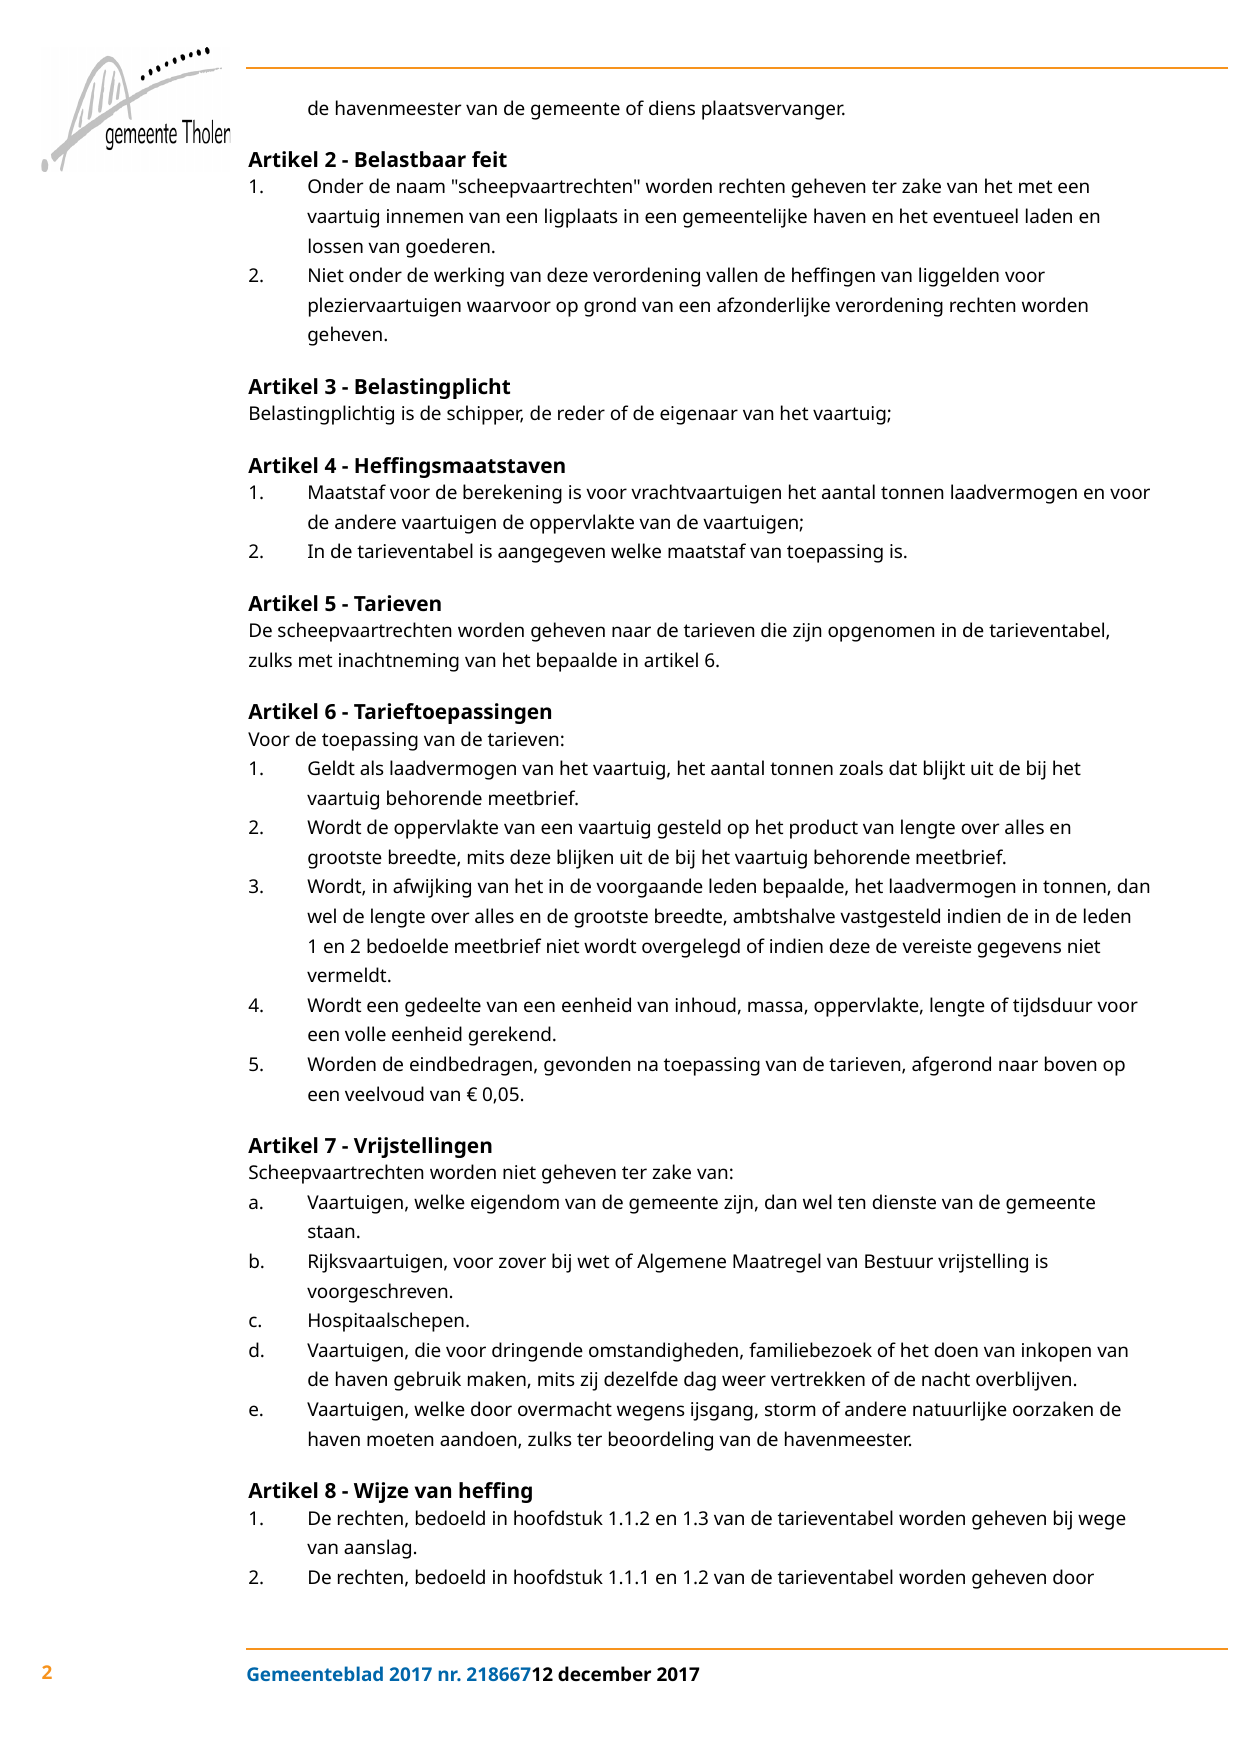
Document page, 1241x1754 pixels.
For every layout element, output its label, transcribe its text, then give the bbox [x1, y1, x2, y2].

list Geldt als laadvermogen van het vaartuig, het aantal tonnen zoals dat blijkt uit de bij het vaartuig behorende meetbrief. [248, 755, 1152, 811]
text Artikel 6 - Tarieftoepassingen [248, 697, 1152, 726]
text Scheepvaartrechten worden niet geheven ter zake van: [248, 1159, 1152, 1185]
text Belastingplichtig is de schipper, de reder of de eigenaar van het vaartuig; [248, 400, 1152, 426]
text Artikel 2 - Belastbaar feit [248, 145, 1152, 174]
list In de tarieventabel is aangegeven welke maatstaf van toepassing is. [248, 538, 1152, 564]
list de havenmeester van de gemeente of diens plaatsvervanger. [248, 95, 1152, 121]
list Vaartuigen, welke door overmacht wegens ijsgang, storm of andere natuurlijke oorzaken de haven moeten aandoen, zulks ter beoordeling van de havenmeester. [248, 1396, 1152, 1452]
list De rechten, bedoeld in hoofdstuk 1.1.2 en 1.3 van de tarieventabel worden geheven bij wege van aanslag. [248, 1505, 1152, 1560]
picture [41, 47, 231, 172]
list Vaartuigen, die voor dringende omstandigheden, familiebezoek of het doen van inkopen van de haven gebruik maken, mits zij dezelfde dag weer vertrekken of de nacht overblijven. [248, 1337, 1152, 1392]
list Vaartuigen, welke eigendom van de gemeente zijn, dan wel ten dienste van de gemeente staan. [248, 1189, 1152, 1244]
list Niet onder de werking van deze verordening vallen de heffingen van liggelden voor pleziervaartuigen waarvoor op grond van een afzonderlijke verordening rechten worden geheven. [248, 262, 1152, 347]
text Artikel 8 - Wijze van heffing [248, 1476, 1152, 1505]
list De rechten, bedoeld in hoofdstuk 1.1.1 en 1.2 van de tarieventabel worden geheven door [248, 1564, 1152, 1589]
text Artikel 5 - Tarieven [248, 589, 1152, 617]
list Maatstaf voor de berekening is voor vrachtvaartuigen het aantal tonnen laadvermogen en voor de andere vaartuigen de oppervlakte van de vaartuigen; [248, 479, 1152, 534]
list Worden de eindbedragen, gevonden na toepassing van de tarieven, afgerond naar boven op een veelvoud van € 0,05. [248, 1051, 1152, 1106]
text De scheepvaartrechten worden geheven naar de tarieven die zijn opgenomen in de tarieventabel, zulks met inachtneming van het bepaalde in artikel 6. [248, 617, 1152, 673]
text Artikel 3 - Belastingplicht [248, 372, 1152, 400]
list Rijksvaartuigen, voor zover bij wet of Algemene Maatregel van Bestuur vrijstelling is voorgeschreven. [248, 1248, 1152, 1304]
list Wordt, in afwijking van het in de voorgaande leden bepaalde, het laadvermogen in tonnen, dan wel de lengte over alles en de grootste breedte, ambtshalve vastgesteld indien de in de leden 1 en 2 bedoelde meetbrief niet wordt overgelegd of indien deze de vereiste gegevens niet vermeldt. [248, 874, 1152, 988]
list Hospitaalschepen. [248, 1307, 1152, 1333]
text Artikel 4 - Heffingsmaatstaven [248, 451, 1152, 479]
text Voor de toepassing van de tarieven: [248, 726, 1152, 751]
list Onder de naam "scheepvaartrechten" worden rechten geheven ter zake van het met een vaartuig innemen van een ligplaats in een gemeentelijke haven en het eventueel laden en lossen van goederen. [248, 174, 1152, 258]
list Wordt een gedeelte van een eenheid van inhoud, massa, oppervlakte, lengte of tijdsduur voor een volle eenheid gerekend. [248, 992, 1152, 1047]
list Wordt de oppervlakte van een vaartuig gesteld op het product van lengte over alles en grootste breedte, mits deze blijken uit de bij het vaartuig behorende meetbrief. [248, 814, 1152, 870]
text Artikel 7 - Vrijstellingen [248, 1131, 1152, 1159]
